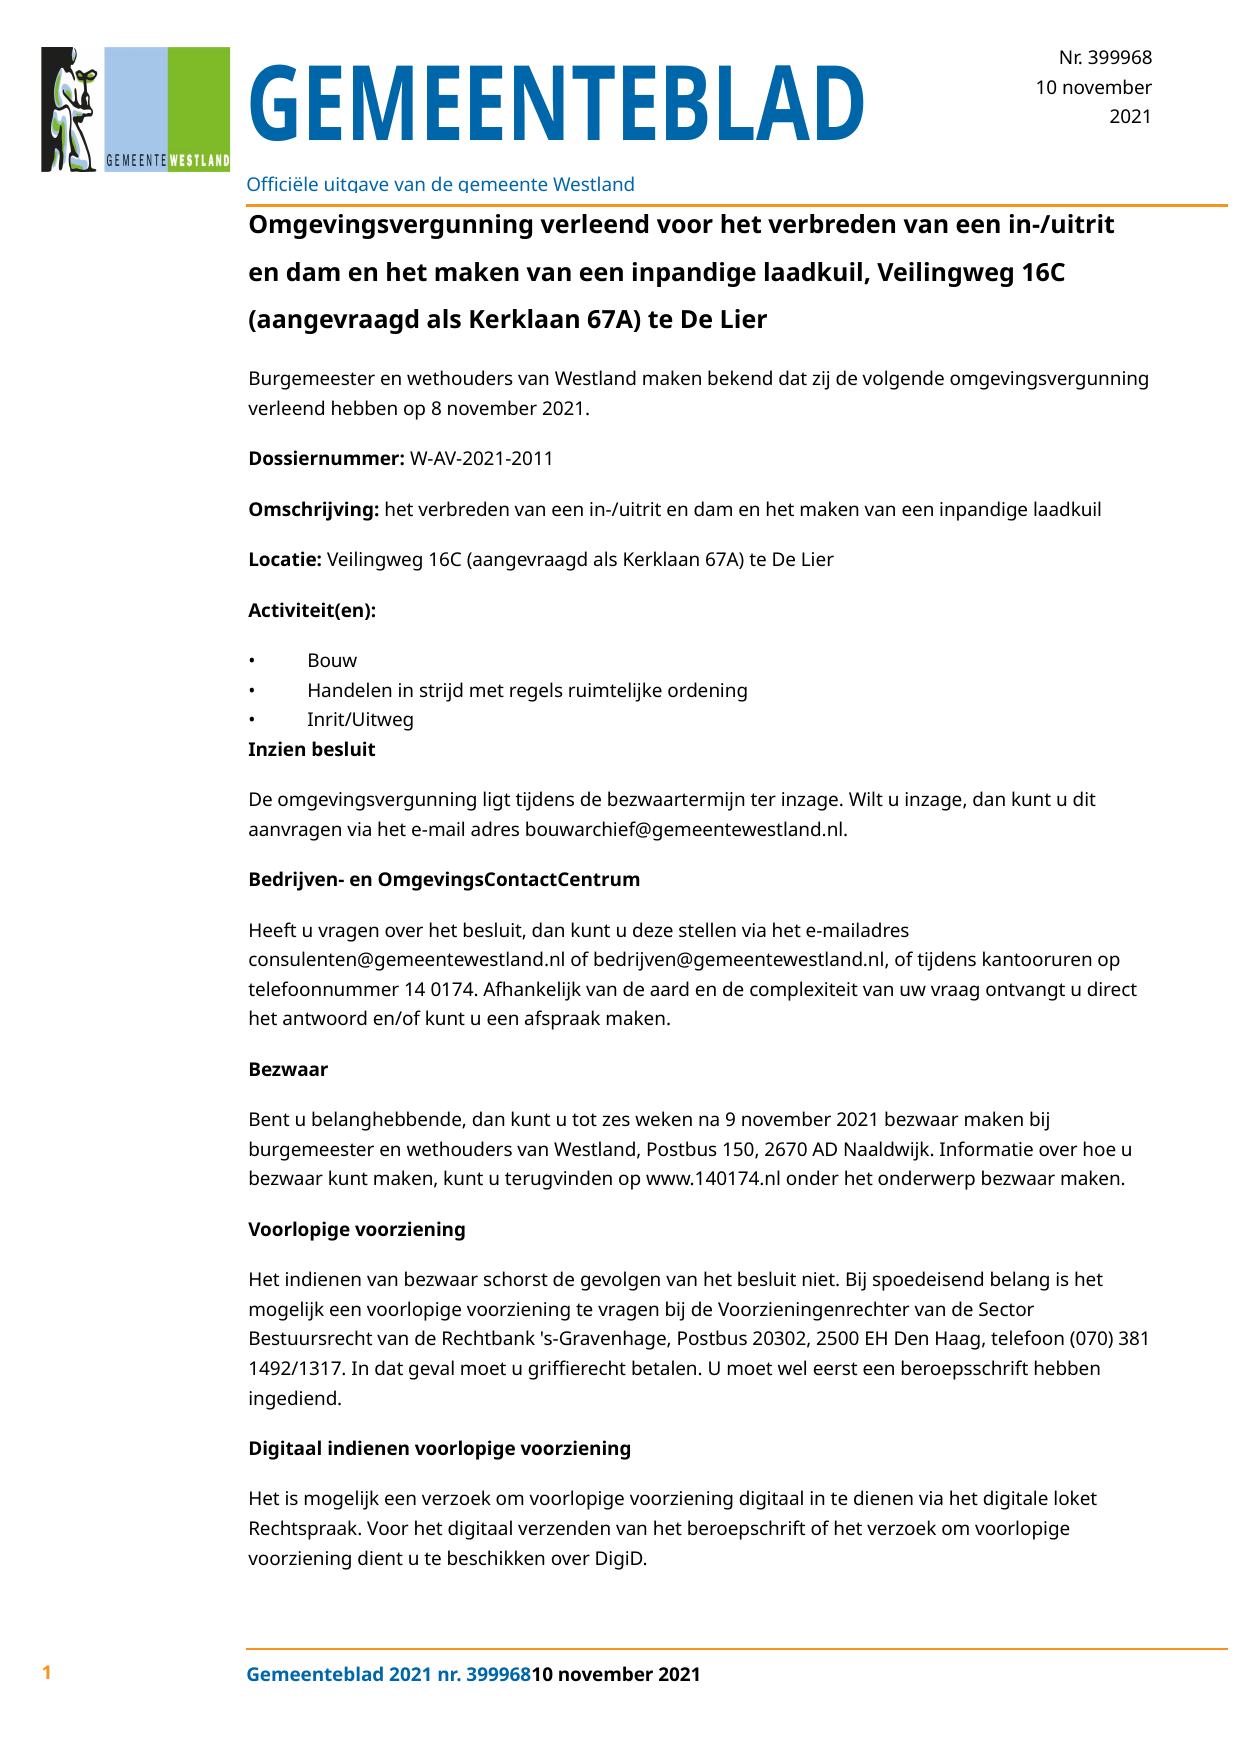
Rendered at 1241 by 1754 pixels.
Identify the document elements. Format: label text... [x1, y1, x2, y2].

text Omschrijving: het verbreden van een in-/uitrit en dam en het maken van een inpandige laadkuil [248, 496, 1152, 522]
text Bezwaar [248, 1056, 1152, 1082]
text Activiteit(en): [248, 597, 1152, 622]
text Het is mogelijk een verzoek om voorlopige voorziening digitaal in te dienen via het digitale loket Rechtspraak. Voor het digitaal verzenden van het beroepschrift of het verzoek om voorlopige voorziening dient u te beschikken over DigiD. [248, 1486, 1152, 1570]
text Heeft u vragen over het besluit, dan kunt u deze stellen via het e-mailadres consulenten@gemeentewestland.nl of bedrijven@gemeentewestland.nl, of tijdens kantooruren op telefoonnummer 14 0174. Afhankelijk van de aard en de complexiteit van uw vraag ontvangt u direct het antwoord en/of kunt u een afspraak maken. [248, 917, 1152, 1031]
picture [41, 47, 231, 172]
text Burgemeester en wethouders van Westland maken bekend dat zij de volgende omgevingsvergunning verleend hebben op 8 november 2021. [248, 366, 1152, 421]
text Inzien besluit [248, 736, 1152, 762]
text Bedrijven- en OmgevingsContactCentrum [248, 866, 1152, 892]
text Dossiernummer: W-AV-2021-2011 [248, 446, 1152, 471]
text Locatie: Veilingweg 16C (aangevraagd als Kerklaan 67A) te De Lier [248, 546, 1152, 572]
text Digitaal indienen voorlopige voorziening [248, 1435, 1152, 1461]
list Inrit/Uitweg [248, 706, 1152, 732]
text Voorlopige voorziening [248, 1216, 1152, 1242]
text Omgevingsvergunning verleend voor het verbreden van een in-/uitrit en dam en het maken van een inpandige laadkuil, Veilingweg 16C (aangevraagd als Kerklaan 67A) te De Lier [248, 207, 1152, 336]
list Handelen in strijd met regels ruimtelijke ordening [248, 677, 1152, 702]
text Het indienen van bezwaar schorst de gevolgen van het besluit niet. Bij spoedeisend belang is het mogelijk een voorlopige voorziening te vragen bij de Voorzieningenrechter van de Sector Bestuursrecht van de Rechtbank 's-Gravenhage, Postbus 20302, 2500 EH Den Haag, telefoon (070) 381 1492/1317. In dat geval moet u griffierecht betalen. U moet wel eerst een beroepsschrift hebben ingediend. [248, 1266, 1152, 1410]
list Bouw [248, 647, 1152, 673]
text Bent u belanghebbende, dan kunt u tot zes weken na 9 november 2021 bezwaar maken bij burgemeester en wethouders van Westland, Postbus 150, 2670 AD Naaldwijk. Informatie over hoe u bezwaar kunt maken, kunt u terugvinden op www.140174.nl onder het onderwerp bezwaar maken. [248, 1106, 1152, 1191]
text De omgevingsvergunning ligt tijdens de bezwaartermijn ter inzage. Wilt u inzage, dan kunt u dit aanvragen via het e-mail adres bouwarchief@gemeentewestland.nl. [248, 786, 1152, 842]
